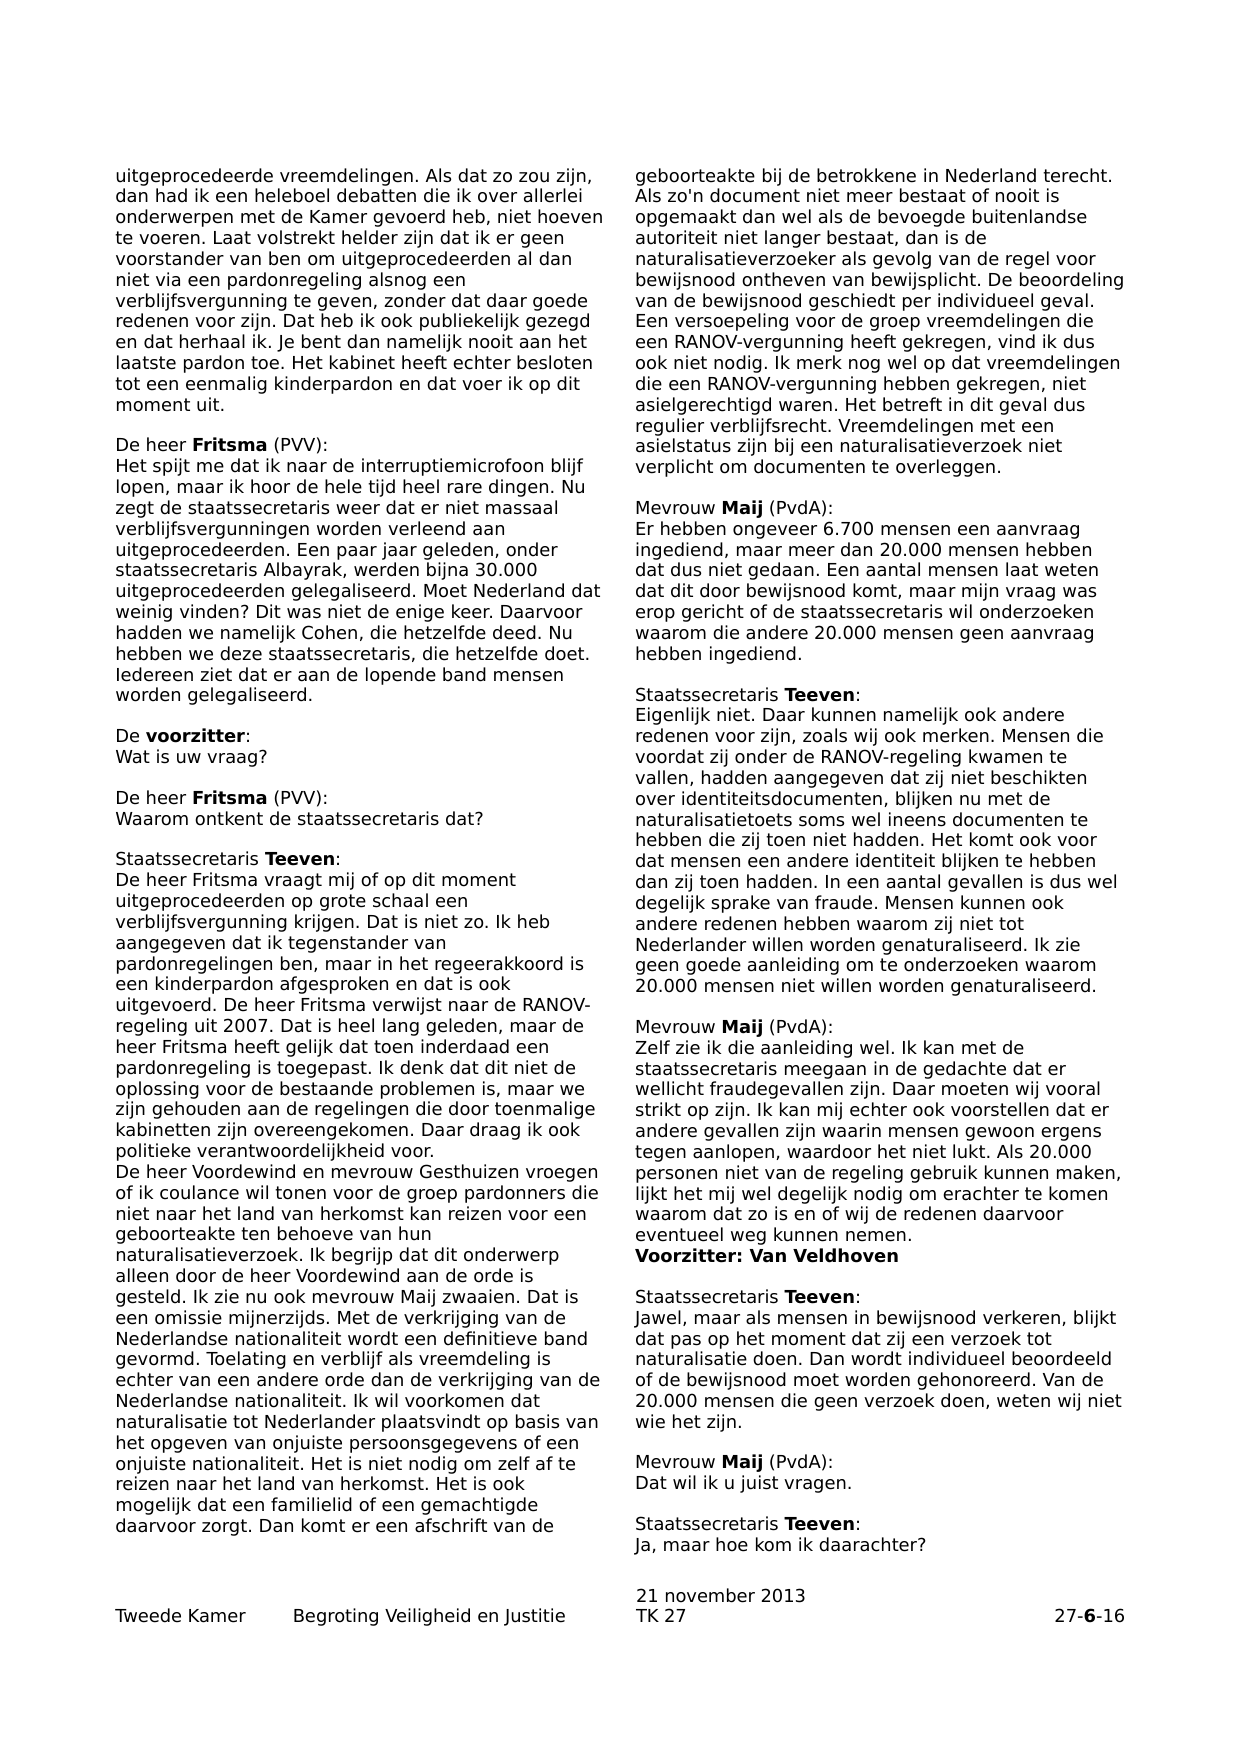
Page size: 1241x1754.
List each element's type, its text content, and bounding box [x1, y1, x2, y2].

text Wat is uw vraag? [115, 747, 605, 768]
text Eigenlijk niet. Daar kunnen namelijk ook andere redenen voor zijn, zoals wij ook merken. Mensen die voordat zij onder de RANOV-regeling kwamen te vallen, hadden aangegeven dat zij niet beschikten over identiteitsdocumenten, blijken nu met de naturalisatietoets soms wel ineens documenten te hebben die zij toen niet hadden. Het komt ook voor dat mensen een andere identiteit blijken te hebben dan zij toen hadden. In een aantal gevallen is dus wel degelijk sprake van fraude. Mensen kunnen ook andere redenen hebben waarom zij niet tot Nederlander willen worden genaturaliseerd. Ik zie geen goede aanleiding om te onderzoeken waarom 20.000 mensen niet willen worden genaturaliseerd. [635, 705, 1125, 997]
text uitgeprocedeerde vreemdelingen. Als dat zo zou zijn, dan had ik een heleboel debatten die ik over allerlei onderwerpen met de Kamer gevoerd heb, niet hoeven te voeren. Laat volstrekt helder zijn dat ik er geen voorstander van ben om uitgeprocedeerden al dan niet via een pardonregeling alsnog een verblijfsvergunning te geven, zonder dat daar goede redenen voor zijn. Dat heb ik ook publiekelijk gezegd en dat herhaal ik. Je bent dan namelijk nooit aan het laatste pardon toe. Het kabinet heeft echter besloten tot een eenmalig kinderpardon en dat voer ik op dit moment uit. [115, 165, 605, 415]
text Dat wil ik u juist vragen. [635, 1473, 1125, 1494]
text Mevrouw Maij (PvdA): [635, 498, 1125, 518]
text Er hebben ongeveer 6.700 mensen een aanvraag ingediend, maar meer dan 20.000 mensen hebben dat dus niet gedaan. Een aantal mensen laat weten dat dit door bewijsnood komt, maar mijn vraag was erop gericht of de staatssecretaris wil onderzoeken waarom die andere 20.000 mensen geen aanvraag hebben ingediend. [635, 518, 1125, 664]
text Ja, maar hoe kom ik daarachter? [635, 1535, 1125, 1556]
text Staatssecretaris Teeven: [115, 849, 605, 870]
text Staatssecretaris Teeven: [635, 684, 1125, 705]
text De voorzitter: [115, 726, 605, 747]
text De heer Voordewind en mevrouw Gesthuizen vroegen of ik coulance wil tonen voor de groep pardonners die niet naar het land van herkomst kan reizen voor een geboorteakte ten behoeve van hun naturalisatieverzoek. Ik begrijp dat dit onderwerp alleen door de heer Voordewind aan de orde is gesteld. Ik zie nu ook mevrouw Maij zwaaien. Dat is een omissie mijnerzijds. Met de verkrijging van de Nederlandse nationaliteit wordt een definitieve band gevormd. Toelating en verblijf als vreemdeling is echter van een andere orde dan de verkrijging van de Nederlandse nationaliteit. Ik wil voorkomen dat naturalisatie tot Nederlander plaatsvindt op basis van het opgeven van onjuiste persoonsgegevens of een onjuiste nationaliteit. Het is niet nodig om zelf af te reizen naar het land van herkomst. Het is ook mogelijk dat een familielid of een gemachtigde daarvoor zorgt. Dan komt er een afschrift van de [115, 1162, 605, 1537]
text Mevrouw Maij (PvdA): [635, 1452, 1125, 1473]
text Waarom ontkent de staatssecretaris dat? [115, 808, 605, 829]
text Mevrouw Maij (PvdA): [635, 1017, 1125, 1037]
text De heer Fritsma (PVV): [115, 788, 605, 808]
text Het spijt me dat ik naar de interruptiemicrofoon blijf lopen, maar ik hoor de hele tijd heel rare dingen. Nu zegt de staatssecretaris weer dat er niet massaal verblijfsvergunningen worden verleend aan uitgeprocedeerden. Een paar jaar geleden, onder staatssecretaris Albayrak, werden bijna 30.000 uitgeprocedeerden gelegaliseerd. Moet Nederland dat weinig vinden? Dit was niet de enige keer. Daarvoor hadden we namelijk Cohen, die hetzelfde deed. Nu hebben we deze staatssecretaris, die hetzelfde doet. Iedereen ziet dat er aan de lopende band mensen worden gelegaliseerd. [115, 456, 605, 706]
text Jawel, maar als mensen in bewijsnood verkeren, blijkt dat pas op het moment dat zij een verzoek tot naturalisatie doen. Dan wordt individueel beoordeeld of de bewijsnood moet worden gehonoreerd. Van de 20.000 mensen die geen verzoek doen, weten wij niet wie het zijn. [635, 1307, 1125, 1432]
text Staatssecretaris Teeven: [635, 1514, 1125, 1535]
text Staatssecretaris Teeven: [635, 1287, 1125, 1307]
text geboorteakte bij de betrokkene in Nederland terecht. Als zo'n document niet meer bestaat of nooit is opgemaakt dan wel als de bevoegde buitenlandse autoriteit niet langer bestaat, dan is de naturalisatieverzoeker als gevolg van de regel voor bewijsnood ontheven van bewijsplicht. De beoordeling van de bewijsnood geschiedt per individueel geval. Een versoepeling voor de groep vreemdelingen die een RANOV-vergunning heeft gekregen, vind ik dus ook niet nodig. Ik merk nog wel op dat vreemdelingen die een RANOV-vergunning hebben gekregen, niet asielgerechtigd waren. Het betreft in dit geval dus regulier verblijfsrecht. Vreemdelingen met een asielstatus zijn bij een naturalisatieverzoek niet verplicht om documenten te overleggen. [635, 165, 1125, 478]
text Zelf zie ik die aanleiding wel. Ik kan met de staatssecretaris meegaan in de gedachte dat er wellicht fraudegevallen zijn. Daar moeten wij vooral strikt op zijn. Ik kan mij echter ook voorstellen dat er andere gevallen zijn waarin mensen gewoon ergens tegen aanlopen, waardoor het niet lukt. Als 20.000 personen niet van de regeling gebruik kunnen maken, lijkt het mij wel degelijk nodig om erachter te komen waarom dat zo is en of wij de redenen daarvoor eventueel weg kunnen nemen. [635, 1037, 1125, 1246]
text Voorzitter: Van Veldhoven [635, 1246, 1125, 1267]
text De heer Fritsma vraagt mij of op dit moment uitgeprocedeerden op grote schaal een verblijfsvergunning krijgen. Dat is niet zo. Ik heb aangegeven dat ik tegenstander van pardonregelingen ben, maar in het regeerakkoord is een kinderpardon afgesproken en dat is ook uitgevoerd. De heer Fritsma verwijst naar de RANOV-regeling uit 2007. Dat is heel lang geleden, maar de heer Fritsma heeft gelijk dat toen inderdaad een pardonregeling is toegepast. Ik denk dat dit niet de oplossing voor de bestaande problemen is, maar we zijn gehouden aan de regelingen die door toenmalige kabinetten zijn overeengekomen. Daar draag ik ook politieke verantwoordelijkheid voor. [115, 870, 605, 1162]
text De heer Fritsma (PVV): [115, 435, 605, 456]
